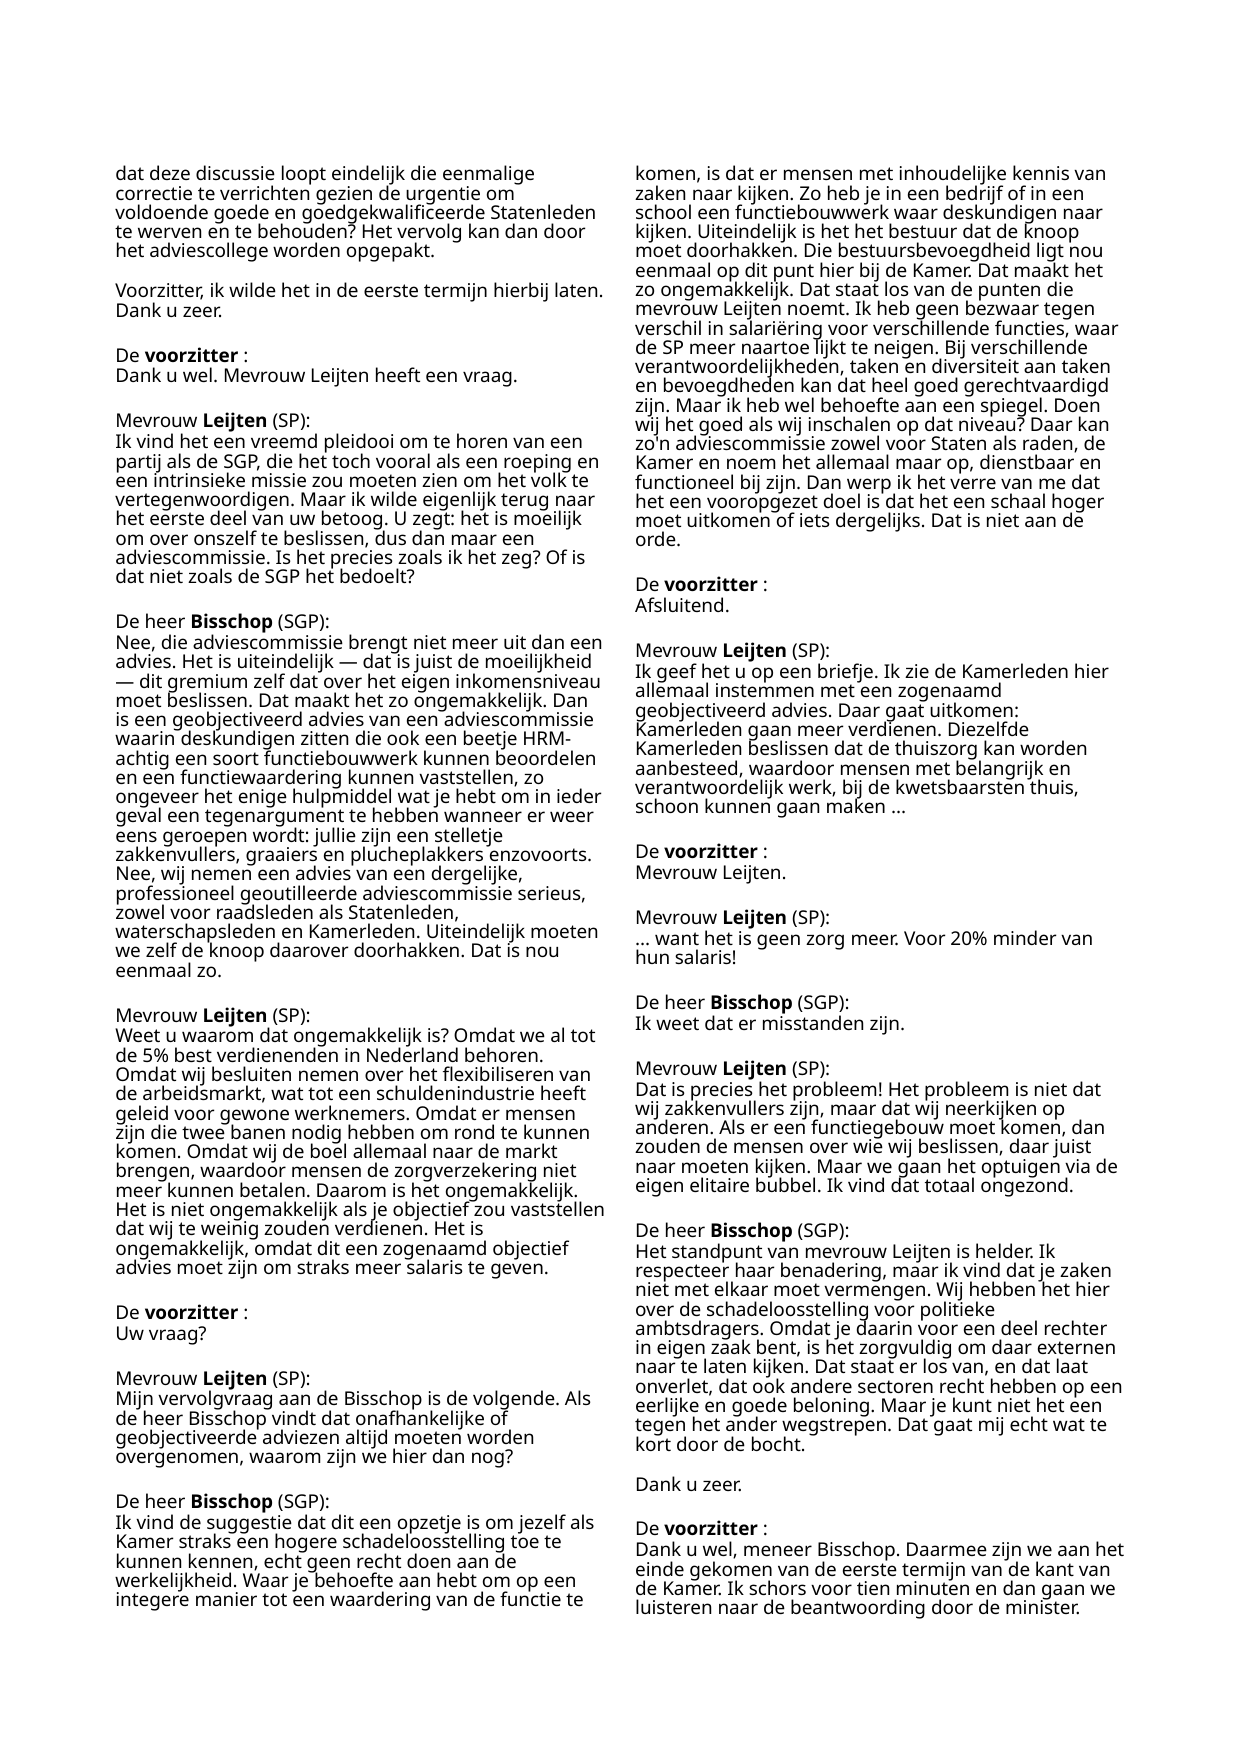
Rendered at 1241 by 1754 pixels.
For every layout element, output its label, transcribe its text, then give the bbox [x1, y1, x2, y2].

text komen, is dat er mensen met inhoudelijke kennis van zaken naar kijken. Zo heb je in een bedrijf of in een school een functiebouwwerk waar deskundigen naar kijken. Uiteindelijk is het het bestuur dat de knoop moet doorhakken. Die bestuursbevoegdheid ligt nou eenmaal op dit punt hier bij de Kamer. Dat maakt het zo ongemakkelijk. Dat staat los van de punten die mevrouw Leijten noemt. Ik heb geen bezwaar tegen verschil in salariëring voor verschillende functies, waar de SP meer naartoe lijkt te neigen. Bij verschillende verantwoordelijkheden, taken en diversiteit aan taken en bevoegdheden kan dat heel goed gerechtvaardigd zijn. Maar ik heb wel behoefte aan een spiegel. Doen wij het goed als wij inschalen op dat niveau? Daar kan zo'n adviescommissie zowel voor Staten als raden, de Kamer en noem het allemaal maar op, dienstbaar en functioneel bij zijn. Dan werp ik het verre van me dat het een vooropgezet doel is dat het een schaal hoger moet uitkomen of iets dergelijks. Dat is niet aan de orde. [635, 165, 1125, 551]
text Mevrouw Leijten (SP): [635, 637, 1125, 663]
text De heer Bisschop (SGP): [115, 1488, 605, 1514]
text Mevrouw Leijten (SP): [115, 1002, 605, 1027]
text De heer Bisschop (SGP): [635, 989, 1125, 1015]
text ... want het is geen zorg meer. Voor 20% minder van hun salaris! [635, 930, 1125, 968]
text Ik weet dat er misstanden zijn. [635, 1015, 1125, 1034]
text Dank u zeer. [635, 1476, 1125, 1495]
text Weet u waarom dat ongemakkelijk is? Omdat we al tot de 5% best verdienenden in Nederland behoren. Omdat wij besluiten nemen over het flexibiliseren van de arbeidsmarkt, wat tot een schuldenindustrie heeft geleid voor gewone werknemers. Omdat er mensen zijn die twee banen nodig hebben om rond te kunnen komen. Omdat wij de boel allemaal naar de markt brengen, waardoor mensen de zorgverzekering niet meer kunnen betalen. Daarom is het ongemakkelijk. Het is niet ongemakkelijk als je objectief zou vaststellen dat wij te weinig zouden verdienen. Het is ongemakkelijk, omdat dit een zogenaamd objectief advies moet zijn om straks meer salaris te geven. [115, 1027, 605, 1278]
text Nee, die adviescommissie brengt niet meer uit dan een advies. Het is uiteindelijk — dat is juist de moeilijkheid — dit gremium zelf dat over het eigen inkomensniveau moet beslissen. Dat maakt het zo ongemakkelijk. Dan is een geobjectiveerd advies van een adviescommissie waarin deskundigen zitten die ook een beetje HRM-achtig een soort functiebouwwerk kunnen beoordelen en een functiewaardering kunnen vaststellen, zo ongeveer het enige hulpmiddel wat je hebt om in ieder geval een tegenargument te hebben wanneer er weer eens geroepen wordt: jullie zijn een stelletje zakkenvullers, graaiers en plucheplakkers enzovoorts. Nee, wij nemen een advies van een dergelijke, professioneel geoutilleerde adviescommissie serieus, zowel voor raadsleden als Statenleden, waterschapsleden en Kamerleden. Uiteindelijk moeten we zelf de knoop daarover doorhakken. Dat is nou eenmaal zo. [115, 634, 605, 981]
text De voorzitter : [635, 838, 1125, 864]
text Mevrouw Leijten (SP): [635, 1055, 1125, 1081]
text Ik vind het een vreemd pleidooi om te horen van een partij als de SGP, die het toch vooral als een roeping en een intrinsieke missie zou moeten zien om het volk te vertegenwoordigen. Maar ik wilde eigenlijk terug naar het eerste deel van uw betoog. U zegt: het is moeilijk om over onszelf te beslissen, dus dan maar een adviescommissie. Is het precies zoals ik het zeg? Of is dat niet zoals de SGP het bedoelt? [115, 433, 605, 587]
text Ik geef het u op een briefje. Ik zie de Kamerleden hier allemaal instemmen met een zogenaamd geobjectiveerd advies. Daar gaat uitkomen: Kamerleden gaan meer verdienen. Diezelfde Kamerleden beslissen dat de thuiszorg kan worden aanbesteed, waardoor mensen met belangrijk en verantwoordelijk werk, bij de kwetsbaarsten thuis, schoon kunnen gaan maken ... [635, 663, 1125, 817]
text Dat is precies het probleem! Het probleem is niet dat wij zakkenvullers zijn, maar dat wij neerkijken op anderen. Als er een functiegebouw moet komen, dan zouden de mensen over wie wij beslissen, daar juist naar moeten kijken. Maar we gaan het optuigen via de eigen elitaire bubbel. Ik vind dat totaal ongezond. [635, 1081, 1125, 1196]
text De voorzitter : [115, 342, 605, 367]
text Ik vind de suggestie dat dit een opzetje is om jezelf als Kamer straks een hogere schadeloosstelling toe te kunnen kennen, echt geen recht doen aan de werkelijkheid. Waar je behoefte aan hebt om op een integere manier tot een waardering van de functie te [115, 1514, 605, 1610]
text Het standpunt van mevrouw Leijten is helder. Ik respecteer haar benadering, maar ik vind dat je zaken niet met elkaar moet vermengen. Wij hebben het hier over de schadeloosstelling voor politieke ambtsdragers. Omdat je daarin voor een deel rechter in eigen zaak bent, is het zorgvuldig om daar externen naar te laten kijken. Dat staat er los van, en dat laat onverlet, dat ook andere sectoren recht hebben op een eerlijke en goede beloning. Maar je kunt niet het een tegen het ander wegstrepen. Dat gaat mij echt wat te kort door de bocht. [635, 1243, 1125, 1455]
text Uw vraag? [115, 1324, 605, 1344]
text Afsluitend. [635, 597, 1125, 617]
text De voorzitter : [115, 1299, 605, 1324]
text Mevrouw Leijten (SP): [115, 408, 605, 433]
text Dank u wel. Mevrouw Leijten heeft een vraag. [115, 367, 605, 387]
text De voorzitter : [635, 1516, 1125, 1541]
text Mijn vervolgvraag aan de Bisschop is de volgende. Als de heer Bisschop vindt dat onafhankelijke of geobjectiveerde adviezen altijd moeten worden overgenomen, waarom zijn we hier dan nog? [115, 1390, 605, 1467]
text dat deze discussie loopt eindelijk die eenmalige correctie te verrichten gezien de urgentie om voldoende goede en goedgekwalificeerde Statenleden te werven en te behouden? Het vervolg kan dan door het adviescollege worden opgepakt. [115, 165, 605, 262]
text Mevrouw Leijten (SP): [635, 904, 1125, 930]
text Voorzitter, ik wilde het in de eerste termijn hierbij laten. Dank u zeer. [115, 282, 605, 321]
text De heer Bisschop (SGP): [115, 608, 605, 634]
text Mevrouw Leijten. [635, 864, 1125, 883]
text De heer Bisschop (SGP): [635, 1217, 1125, 1243]
text De voorzitter : [635, 572, 1125, 597]
text Mevrouw Leijten (SP): [115, 1365, 605, 1390]
text Dank u wel, meneer Bisschop. Daarmee zijn we aan het einde gekomen van de eerste termijn van de kant van de Kamer. Ik schors voor tien minuten en dan gaan we luisteren naar de beantwoording door de minister. [635, 1541, 1125, 1618]
